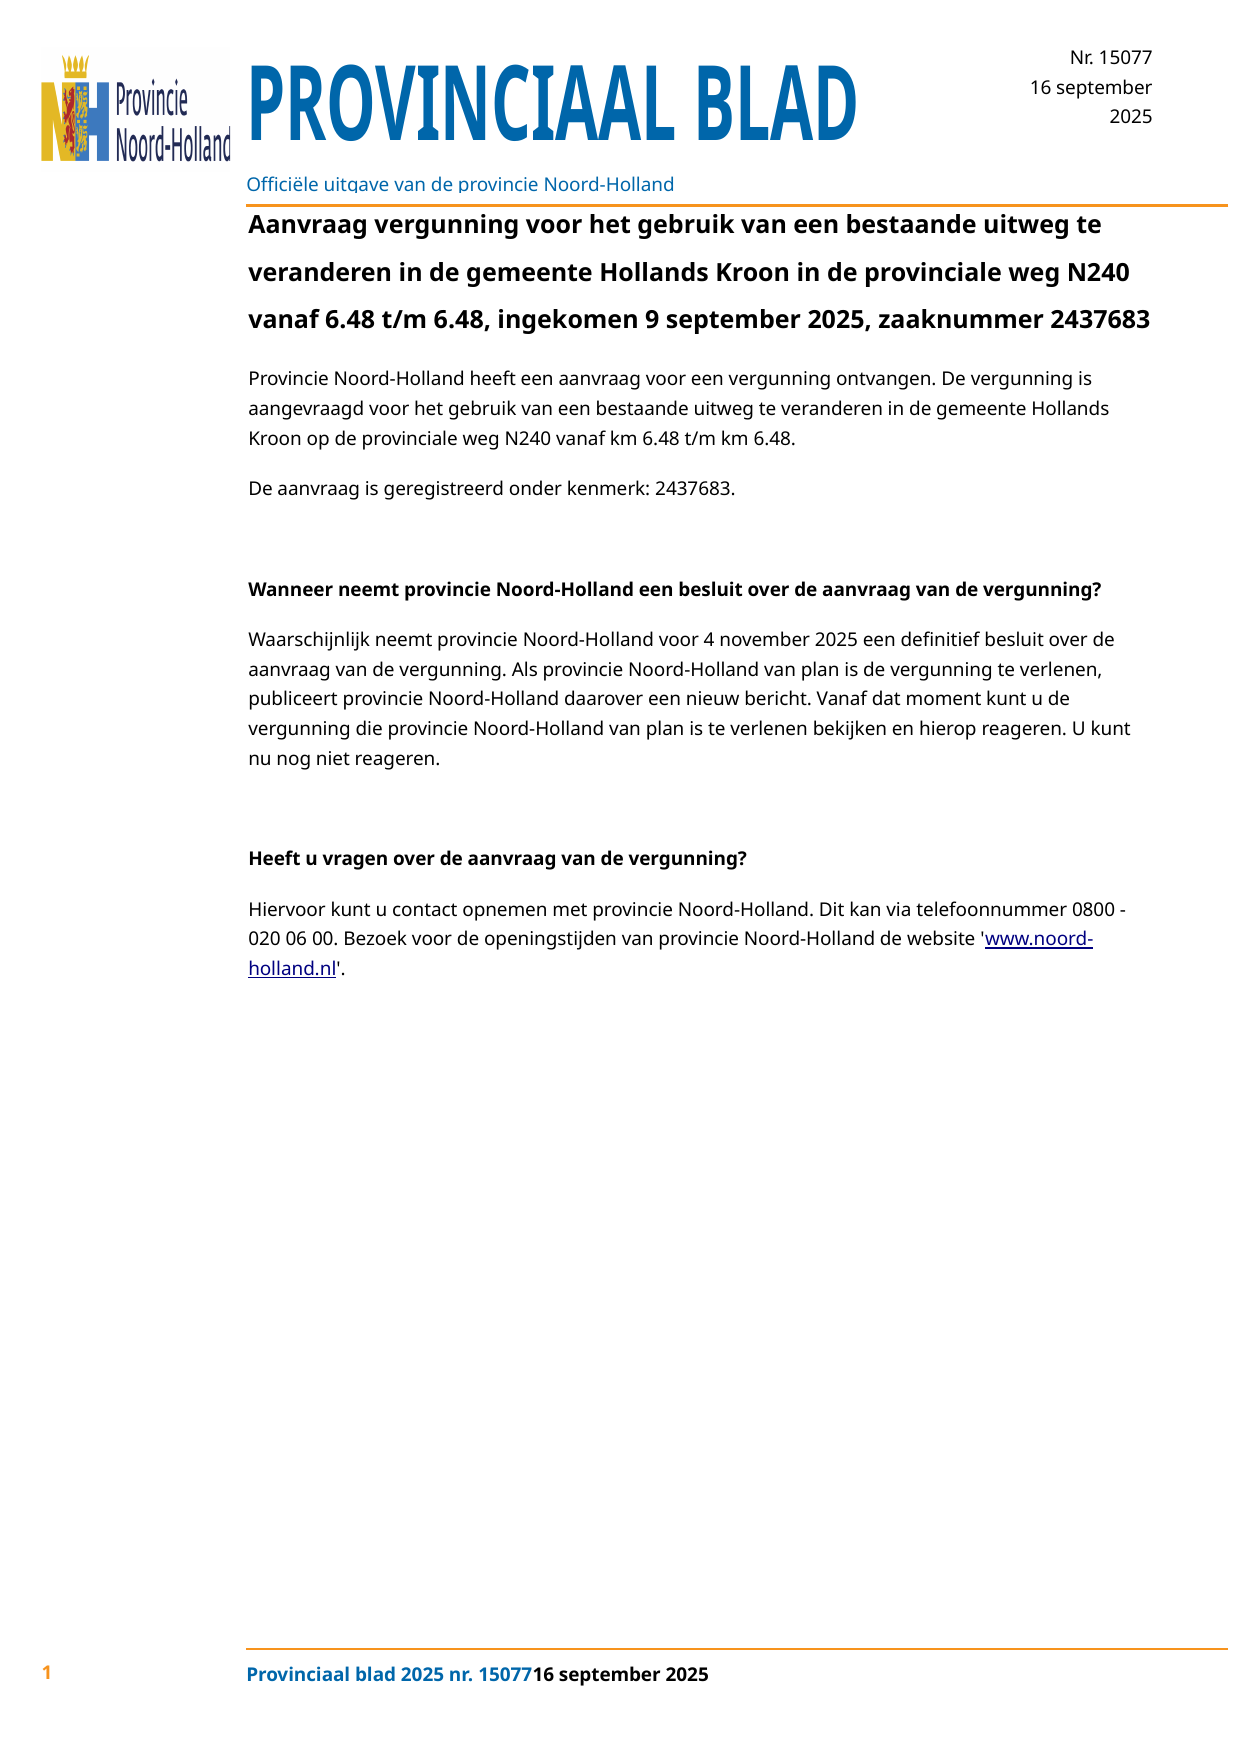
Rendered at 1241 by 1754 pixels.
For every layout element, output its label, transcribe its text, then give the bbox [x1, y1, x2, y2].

text Provincie Noord-Holland heeft een aanvraag voor een vergunning ontvangen. De vergunning is aangevraagd voor het gebruik van een bestaande uitweg te veranderen in de gemeente Hollands Kroon op de provinciale weg N240 vanaf km 6.48 t/m km 6.48. [248, 366, 1152, 450]
text Waarschijnlijk neemt provincie Noord-Holland voor 4 november 2025 een definitief besluit over de aanvraag van de vergunning. Als provincie Noord-Holland van plan is de vergunning te verlenen, publiceert provincie Noord-Holland daarover een nieuw bericht. Vanaf dat moment kunt u de vergunning die provincie Noord-Holland van plan is te verlenen bekijken en hierop reageren. U kunt nu nog niet reageren. [248, 626, 1152, 770]
text Aanvraag vergunning voor het gebruik van een bestaande uitweg te veranderen in de gemeente Hollands Kroon in de provinciale weg N240 vanaf 6.48 t/m 6.48, ingekomen 9 september 2025, zaaknummer 2437683 [248, 207, 1152, 336]
text Hiervoor kunt u contact opnemen met provincie Noord-Holland. Dit kan via telefoonnummer 0800 - 020 06 00. Bezoek voor de openingstijden van provincie Noord-Holland de website 'www.noord-holland.nl'. [248, 896, 1152, 981]
text Wanneer neemt provincie Noord-Holland een besluit over de aanvraag van de vergunning? [248, 576, 1152, 602]
picture [41, 47, 231, 172]
text Heeft u vragen over de aanvraag van de vergunning? [248, 846, 1152, 871]
text De aanvraag is geregistreerd onder kenmerk: 2437683. [248, 475, 1152, 501]
